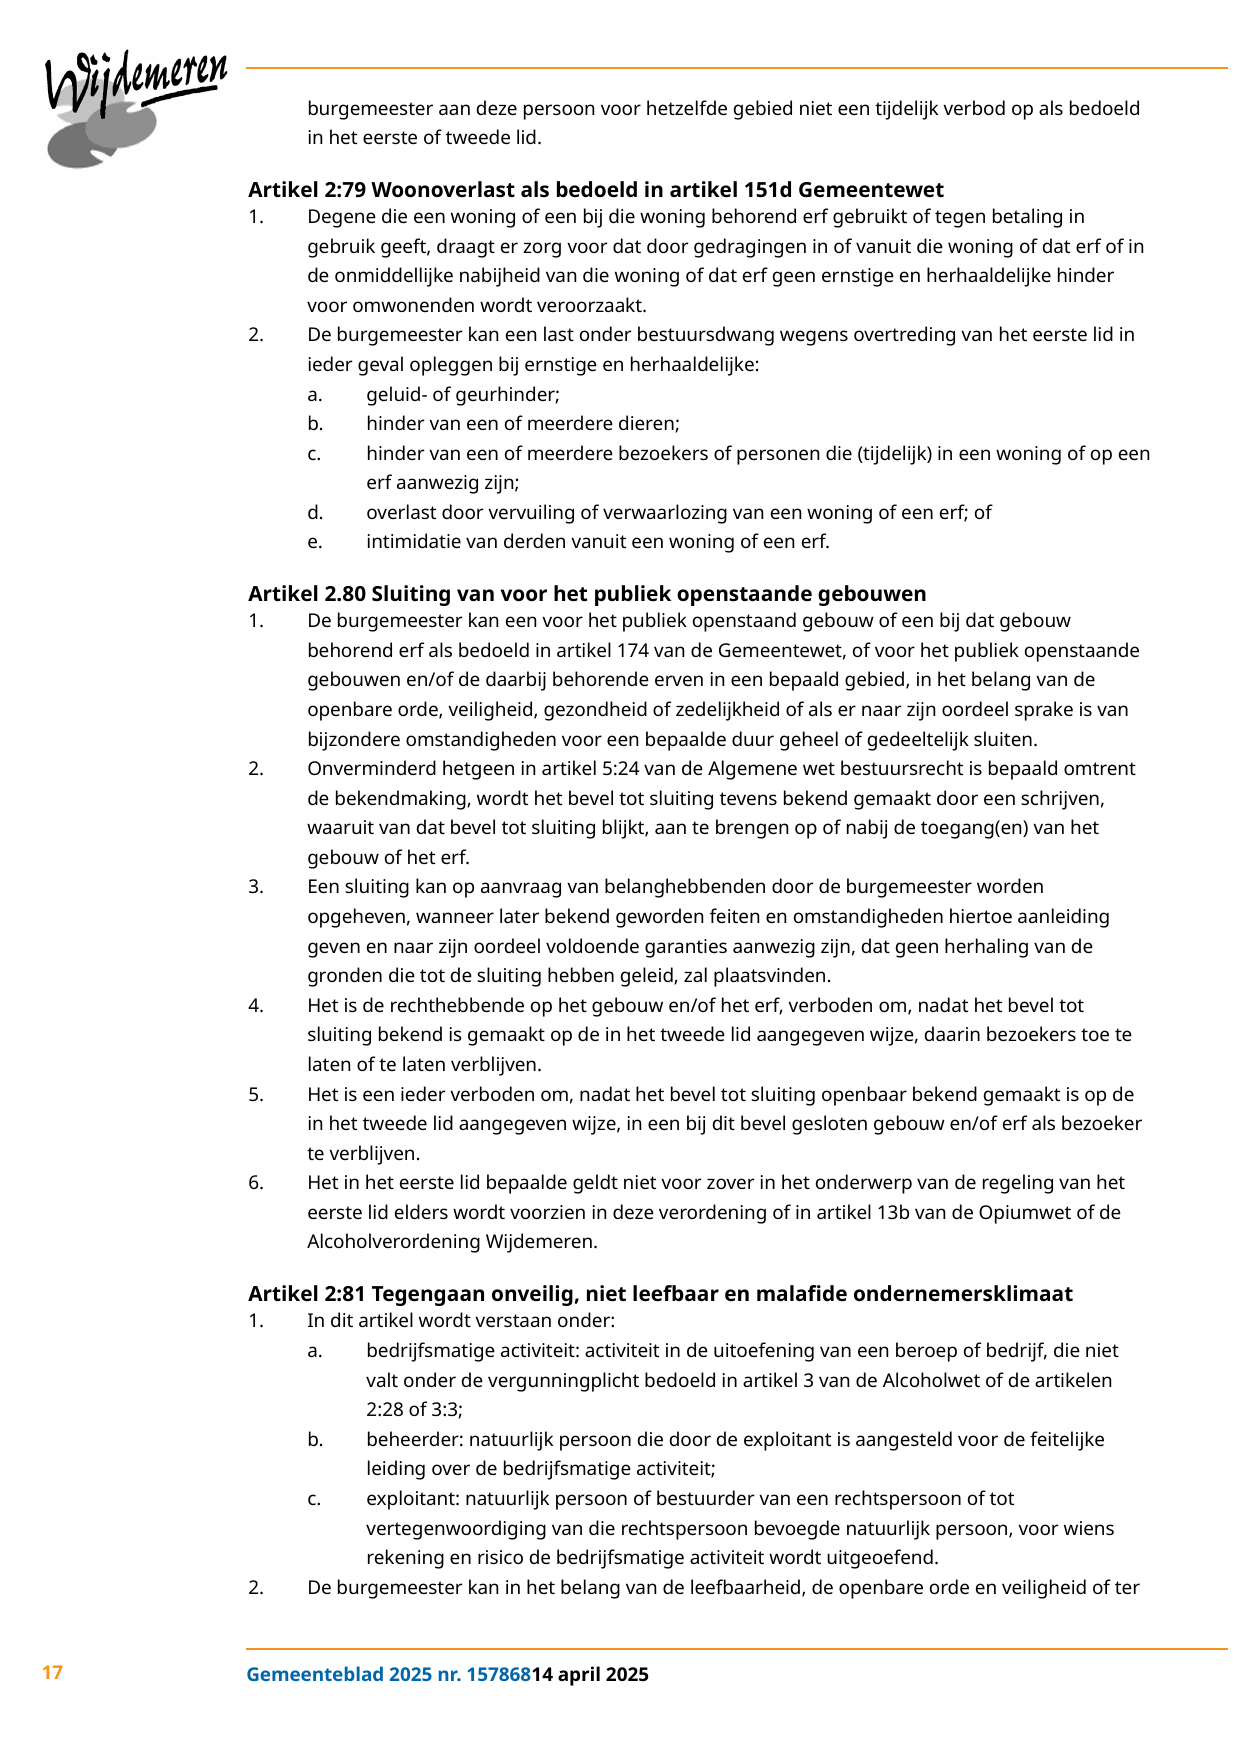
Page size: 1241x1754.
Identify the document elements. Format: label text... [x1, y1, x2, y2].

list hinder van een of meerdere dieren; [307, 410, 1152, 436]
list Degene die een woning of een bij die woning behorend erf gebruikt of tegen betaling in gebruik geeft, draagt er zorg voor dat door gedragingen in of vanuit die woning of dat erf of in de onmiddellijke nabijheid van die woning of dat erf geen ernstige en herhaaldelijke hinder voor omwonenden wordt veroorzaakt. [248, 203, 1152, 318]
list beheerder: natuurlijk persoon die door de exploitant is aangesteld voor de feitelijke leiding over de bedrijfsmatige activiteit; [307, 1426, 1152, 1481]
list hinder van een of meerdere bezoekers of personen die (tijdelijk) in een woning of op een erf aanwezig zijn; [307, 440, 1152, 495]
list In dit artikel wordt verstaan onder: [248, 1308, 1152, 1333]
list Een sluiting kan op aanvraag van belanghebbenden door de burgemeester worden opgeheven, wanneer later bekend geworden feiten en omstandigheden hiertoe aanleiding geven en naar zijn oordeel voldoende garanties aanwezig zijn, dat geen herhaling van de gronden die tot de sluiting hebben geleid, zal plaatsvinden. [248, 874, 1152, 988]
list De burgemeester kan een voor het publiek openstaand gebouw of een bij dat gebouw behorend erf als bedoeld in artikel 174 van de Gemeentewet, of voor het publiek openstaande gebouwen en/of de daarbij behorende erven in een bepaald gebied, in het belang van de openbare orde, veiligheid, gezondheid of zedelijkheid of als er naar zijn oordeel sprake is van bijzondere omstandigheden voor een bepaalde duur geheel of gedeeltelijk sluiten. [248, 607, 1152, 752]
list overlast door vervuiling of verwaarlozing van een woning of een erf; of [307, 499, 1152, 525]
list De burgemeester kan een last onder bestuursdwang wegens overtreding van het eerste lid in ieder geval opleggen bij ernstige en herhaaldelijke: [248, 322, 1152, 377]
text Artikel 2:81 Tegengaan onveilig, niet leefbaar en malafide ondernemersklimaat [248, 1279, 1152, 1308]
list exploitant: natuurlijk persoon of bestuurder van een rechtspersoon of tot vertegenwoordiging van die rechtspersoon bevoegde natuurlijk persoon, voor wiens rekening en risico de bedrijfsmatige activiteit wordt uitgeoefend. [307, 1485, 1152, 1570]
list Het is een ieder verboden om, nadat het bevel tot sluiting openbaar bekend gemaakt is op de in het tweede lid aangegeven wijze, in een bij dit bevel gesloten gebouw en/of erf als bezoeker te verblijven. [248, 1081, 1152, 1166]
picture [41, 47, 231, 172]
text Artikel 2:79 Woonoverlast als bedoeld in artikel 151d Gemeentewet [248, 175, 1152, 203]
list burgemeester aan deze persoon voor hetzelfde gebied niet een tijdelijk verbod op als bedoeld in het eerste of tweede lid. [248, 95, 1152, 150]
list bedrijfsmatige activiteit: activiteit in de uitoefening van een beroep of bedrijf, die niet valt onder de vergunningplicht bedoeld in artikel 3 van de Alcoholwet of de artikelen 2:28 of 3:3; [307, 1337, 1152, 1422]
text Artikel 2.80 Sluiting van voor het publiek openstaande gebouwen [248, 579, 1152, 607]
list intimidatie van derden vanuit een woning of een erf. [307, 529, 1152, 554]
list Onverminderd hetgeen in artikel 5:24 van de Algemene wet bestuursrecht is bepaald omtrent de bekendmaking, wordt het bevel tot sluiting tevens bekend gemaakt door een schrijven, waaruit van dat bevel tot sluiting blijkt, aan te brengen op of nabij de toegang(en) van het gebouw of het erf. [248, 755, 1152, 870]
list geluid- of geurhinder; [307, 381, 1152, 406]
list De burgemeester kan in het belang van de leefbaarheid, de openbare orde en veiligheid of ter [248, 1574, 1152, 1599]
list Het is de rechthebbende op het gebouw en/of het erf, verboden om, nadat het bevel tot sluiting bekend is gemaakt op de in het tweede lid aangegeven wijze, daarin bezoekers toe te laten of te laten verblijven. [248, 992, 1152, 1077]
list Het in het eerste lid bepaalde geldt niet voor zover in het onderwerp van de regeling van het eerste lid elders wordt voorzien in deze verordening of in artikel 13b van de Opiumwet of de Alcoholverordening Wijdemeren. [248, 1169, 1152, 1254]
